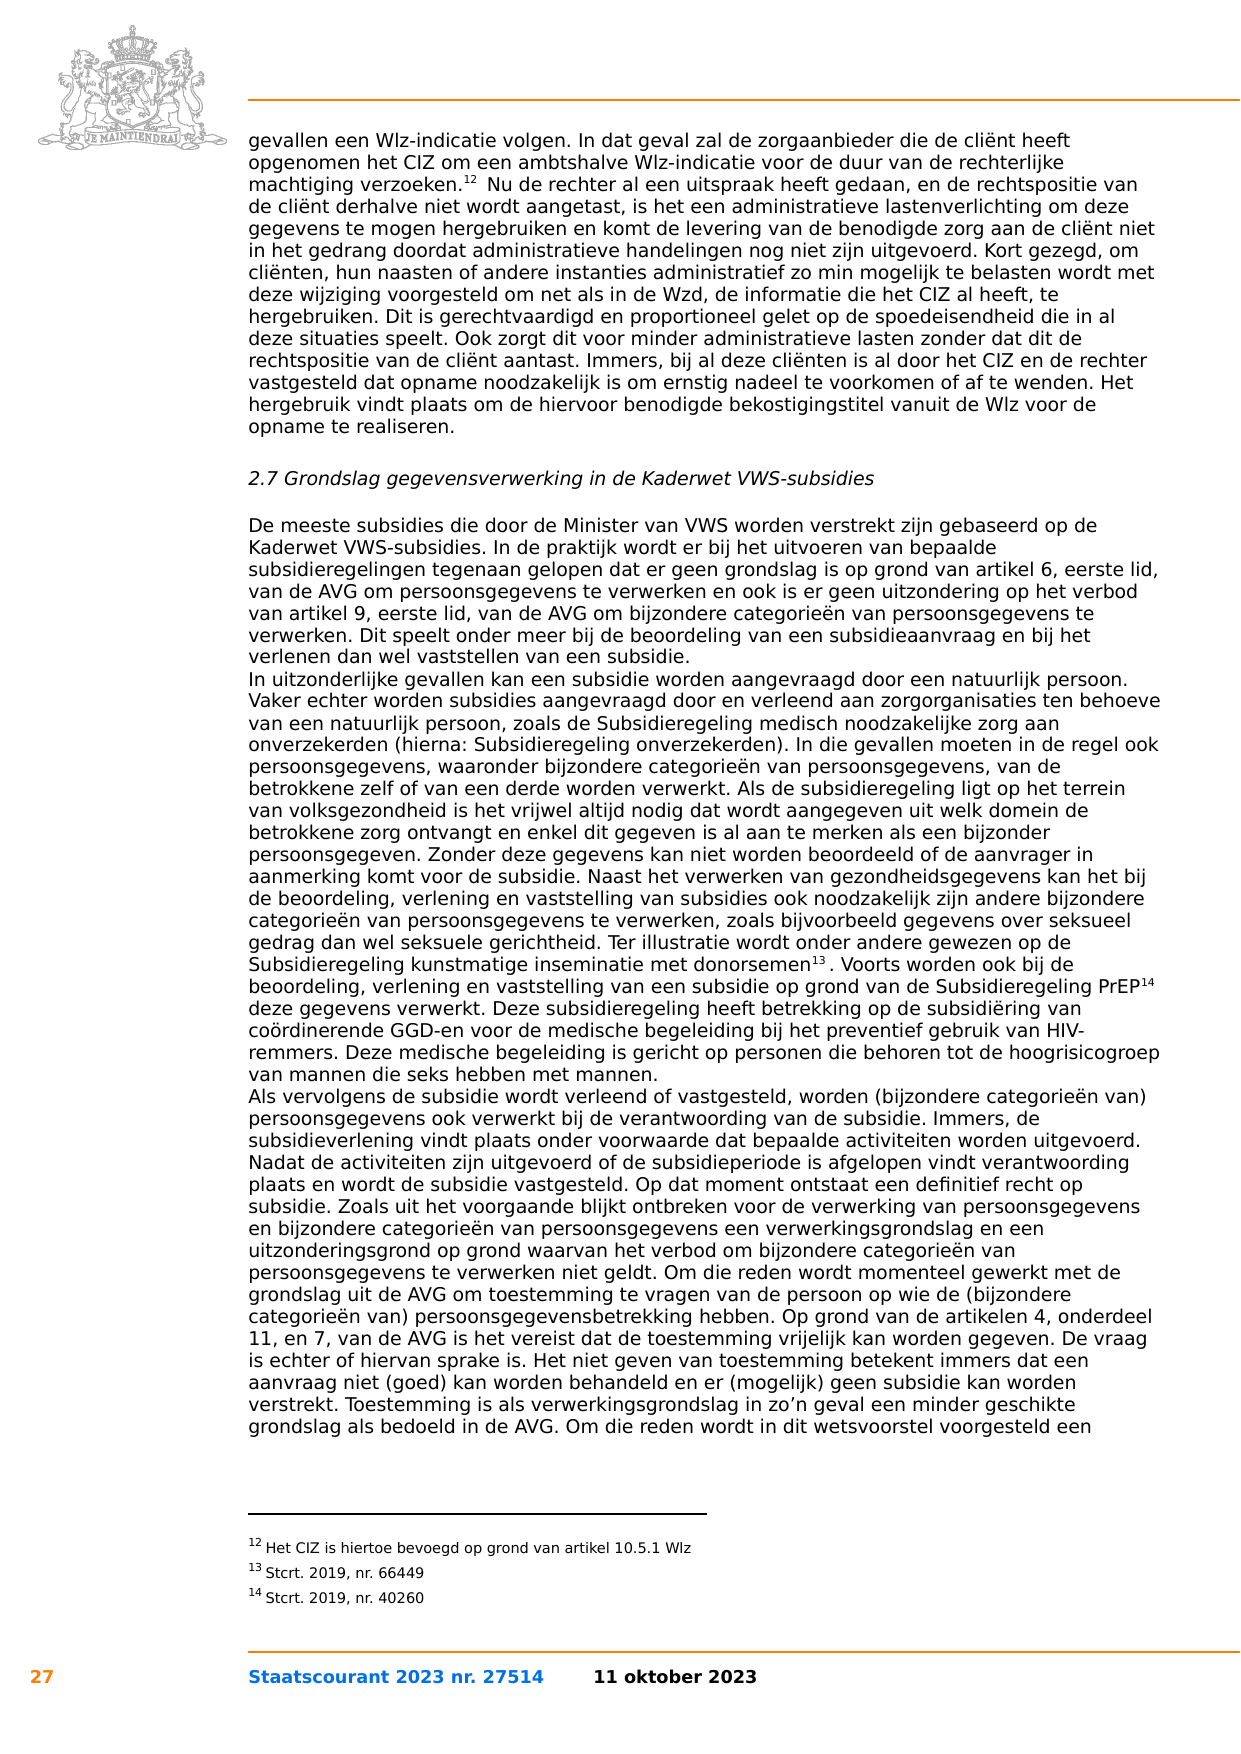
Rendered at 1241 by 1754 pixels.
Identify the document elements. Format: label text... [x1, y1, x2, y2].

text Als vervolgens de subsidie wordt verleend of vastgesteld, worden (bijzondere categorieën van) persoonsgegevens ook verwerkt bij de verantwoording van de subsidie. Immers, de subsidieverlening vindt plaats onder voorwaarde dat bepaalde activiteiten worden uitgevoerd. Nadat de activiteiten zijn uitgevoerd of de subsidieperiode is afgelopen vindt verantwoording plaats en wordt de subsidie vastgesteld. Op dat moment ontstaat een definitief recht op subsidie. Zoals uit het voorgaande blijkt ontbreken voor de verwerking van persoonsgegevens en bijzondere categorieën van persoonsgegevens een verwerkingsgrondslag en een uitzonderingsgrond op grond waarvan het verbod om bijzondere categorieën van persoonsgegevens te verwerken niet geldt. Om die reden wordt momenteel gewerkt met de grondslag uit de AVG om toestemming te vragen van de persoon op wie de (bijzondere categorieën van) persoonsgegevensbetrekking hebben. Op grond van de artikelen 4, onderdeel 11, en 7, van de AVG is het vereist dat de toestemming vrijelijk kan worden gegeven. De vraag is echter of hiervan sprake is. Het niet geven van toestemming betekent immers dat een aanvraag niet (goed) kan worden behandeld en er (mogelijk) geen subsidie kan worden verstrekt. Toestemming is als verwerkingsgrondslag in zo’n geval een minder geschikte grondslag als bedoeld in de AVG. Om die reden wordt in dit wetsvoorstel voorgesteld een [248, 1086, 1163, 1438]
text De meeste subsidies die door de Minister van VWS worden verstrekt zijn gebaseerd op de Kaderwet VWS-subsidies. In de praktijk wordt er bij het uitvoeren van bepaalde subsidieregelingen tegenaan gelopen dat er geen grondslag is op grond van artikel 6, eerste lid, van de AVG om persoonsgegevens te verwerken en ook is er geen uitzondering op het verbod van artikel 9, eerste lid, van de AVG om bijzondere categorieën van persoonsgegevens te verwerken. Dit speelt onder meer bij de beoordeling van een subsidieaanvraag en bij het verlenen dan wel vaststellen van een subsidie. [248, 514, 1163, 668]
picture [38, 25, 227, 150]
text gevallen een Wlz-indicatie volgen. In dat geval zal de zorgaanbieder die de cliënt heeft opgenomen het CIZ om een ambtshalve Wlz-indicatie voor de duur van de rechterlijke machtiging verzoeken. Nu de rechter al een uitspraak heeft gedaan, en de rechtspositie van de cliënt derhalve niet wordt aangetast, is het een administratieve lastenverlichting om deze gegevens te mogen hergebruiken en komt de levering van de benodigde zorg aan de cliënt niet in het gedrang doordat administratieve handelingen nog niet zijn uitgevoerd. Kort gezegd, om cliënten, hun naasten of andere instanties administratief zo min mogelijk te belasten wordt met deze wijziging voorgesteld om net als in de Wzd, de informatie die het CIZ al heeft, te hergebruiken. Dit is gerechtvaardigd en proportioneel gelet op de spoedeisendheid die in al deze situaties speelt. Ook zorgt dit voor minder administratieve lasten zonder dat dit de rechtspositie van de cliënt aantast. Immers, bij al deze cliënten is al door het CIZ en de rechter vastgesteld dat opname noodzakelijk is om ernstig nadeel te voorkomen of af te wenden. Het hergebruik vindt plaats om de hiervoor benodigde bekostigingstitel vanuit de Wlz voor de opname te realiseren. [248, 130, 1163, 438]
text Het CIZ is hiertoe bevoegd op grond van artikel 10.5.1 Wlz [248, 1536, 1163, 1558]
text Stcrt. 2019, nr. 40260 [248, 1586, 1163, 1608]
subtitle 2.7 Grondslag gegevensverwerking in de Kaderwet VWS-subsidies [248, 468, 1163, 489]
text In uitzonderlijke gevallen kan een subsidie worden aangevraagd door een natuurlijk persoon. Vaker echter worden subsidies aangevraagd door en verleend aan zorgorganisaties ten behoeve van een natuurlijk persoon, zoals de Subsidieregeling medisch noodzakelijke zorg aan onverzekerden (hierna: Subsidieregeling onverzekerden). In die gevallen moeten in de regel ook persoonsgegevens, waaronder bijzondere categorieën van persoonsgegevens, van de betrokkene zelf of van een derde worden verwerkt. Als de subsidieregeling ligt op het terrein van volksgezondheid is het vrijwel altijd nodig dat wordt aangegeven uit welk domein de betrokkene zorg ontvangt en enkel dit gegeven is al aan te merken als een bijzonder persoonsgegeven. Zonder deze gegevens kan niet worden beoordeeld of de aanvrager in aanmerking komt voor de subsidie. Naast het verwerken van gezondheidsgegevens kan het bij de beoordeling, verlening en vaststelling van subsidies ook noodzakelijk zijn andere bijzondere categorieën van persoonsgegevens te verwerken, zoals bijvoorbeeld gegevens over seksueel gedrag dan wel seksuele gerichtheid. Ter illustratie wordt onder andere gewezen op de Subsidieregeling kunstmatige inseminatie met donorsemen. Voorts worden ook bij de beoordeling, verlening en vaststelling van een subsidie op grond van de Subsidieregeling PrEP deze gegevens verwerkt. Deze subsidieregeling heeft betrekking op de subsidiëring van coördinerende GGD-en voor de medische begeleiding bij het preventief gebruik van HIV-remmers. Deze medische begeleiding is gericht op personen die behoren tot de hoogrisicogroep van mannen die seks hebben met mannen. [248, 668, 1163, 1086]
text Stcrt. 2019, nr. 66449 [248, 1561, 1163, 1583]
